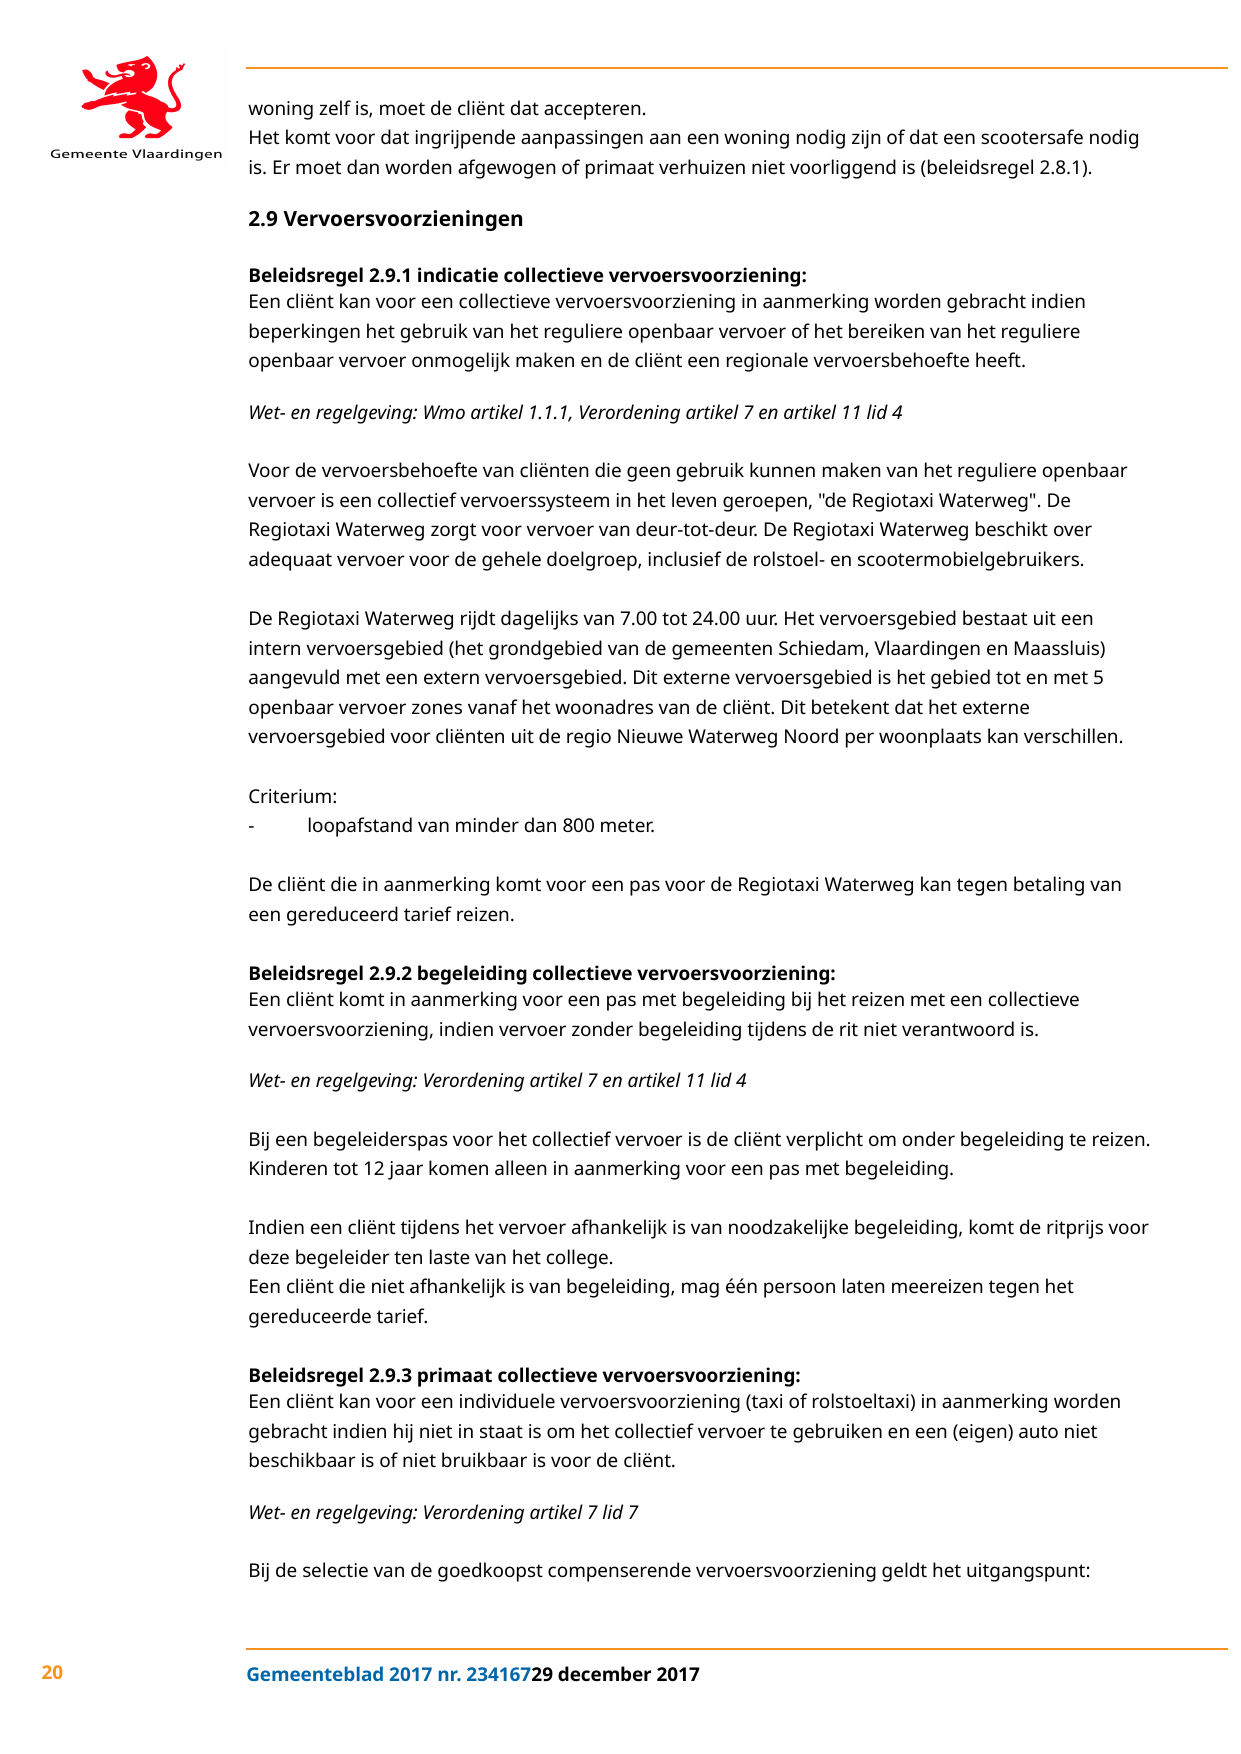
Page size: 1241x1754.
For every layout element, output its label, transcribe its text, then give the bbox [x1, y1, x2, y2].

text Een cliënt die niet afhankelijk is van begeleiding, mag één persoon laten meereizen tegen het gereduceerde tarief. [248, 1274, 1152, 1329]
text Criterium: [248, 783, 1152, 808]
table_cell Een cliënt komt in aanmerking voor een pas met begeleiding bij het reizen met een collectieve vervoersvoorziening, indien vervoer zonder begeleiding tijdens de rit niet verantwoord is. [248, 986, 1152, 1041]
text Voor de vervoersbehoefte van cliënten die geen gebruik kunnen maken van het reguliere openbaar vervoer is een collectief vervoerssysteem in het leven geroepen, "de Regiotaxi Waterweg". De Regiotaxi Waterweg zorgt voor vervoer van deur-tot-deur. De Regiotaxi Waterweg beschikt over adequaat vervoer voor de gehele doelgroep, inclusief de rolstoel- en scootermobielgebruikers. [248, 457, 1152, 572]
table_cell [248, 1041, 1152, 1067]
text woning zelf is, moet de cliënt dat accepteren. [248, 95, 1152, 121]
table_header Beleidsregel 2.9.2 begeleiding collectieve vervoersvoorziening: [248, 960, 1152, 986]
text Bij een begeleiderspas voor het collectief vervoer is de cliënt verplicht om onder begeleiding te reizen. Kinderen tot 12 jaar komen alleen in aanmerking voor een pas met begeleiding. [248, 1126, 1152, 1181]
list loopafstand van minder dan 800 meter. [248, 812, 1152, 838]
table_header Beleidsregel 2.9.3 primaat collectieve vervoersvoorziening: [248, 1363, 1152, 1388]
picture [41, 47, 231, 172]
text Het komt voor dat ingrijpende aanpassingen aan een woning nodig zijn of dat een scootersafe nodig is. Er moet dan worden afgewogen of primaat verhuizen niet voorliggend is (beleidsregel 2.8.1). [248, 124, 1152, 180]
text 2.9 Vervoersvoorzieningen [248, 204, 1152, 233]
table_cell Een cliënt kan voor een individuele vervoersvoorziening (taxi of rolstoeltaxi) in aanmerking worden gebracht indien hij niet in staat is om het collectief vervoer te gebruiken en een (eigen) auto niet beschikbaar is of niet bruikbaar is voor de cliënt. [248, 1388, 1152, 1473]
text De cliënt die in aanmerking komt voor een pas voor de Regiotaxi Waterweg kan tegen betaling van een gereduceerd tarief reizen. [248, 872, 1152, 927]
text De Regiotaxi Waterweg rijdt dagelijks van 7.00 tot 24.00 uur. Het vervoersgebied bestaat uit een intern vervoersgebied (het grondgebied van de gemeenten Schiedam, Vlaardingen en Maassluis) aangevuld met een extern vervoersgebied. Dit externe vervoersgebied is het gebied tot en met 5 openbaar vervoer zones vanaf het woonadres van de cliënt. Dit betekent dat het externe vervoersgebied voor cliënten uit de regio Nieuwe Waterweg Noord per woonplaats kan verschillen. [248, 605, 1152, 749]
table_header Beleidsregel 2.9.1 indicatie collectieve vervoersvoorziening: [248, 263, 1152, 288]
text Bij de selectie van de goedkoopst compenserende vervoersvoorziening geldt het uitgangspunt: [248, 1557, 1152, 1583]
text Indien een cliënt tijdens het vervoer afhankelijk is van noodzakelijke begeleiding, komt de ritprijs voor deze begeleider ten laste van het college. [248, 1214, 1152, 1270]
table_cell Wet- en regelgeving: Verordening artikel 7 lid 7 [248, 1499, 1152, 1524]
table_cell Een cliënt kan voor een collectieve vervoersvoorziening in aanmerking worden gebracht indien beperkingen het gebruik van het reguliere openbaar vervoer of het bereiken van het reguliere openbaar vervoer onmogelijk maken en de cliënt een regionale vervoersbehoefte heeft. [248, 288, 1152, 373]
table_cell [248, 373, 1152, 399]
table_cell Wet- en regelgeving: Wmo artikel 1.1.1, Verordening artikel 7 en artikel 11 lid 4 [248, 399, 1152, 424]
table_cell Wet- en regelgeving: Verordening artikel 7 en artikel 11 lid 4 [248, 1067, 1152, 1093]
table_cell [248, 1473, 1152, 1499]
